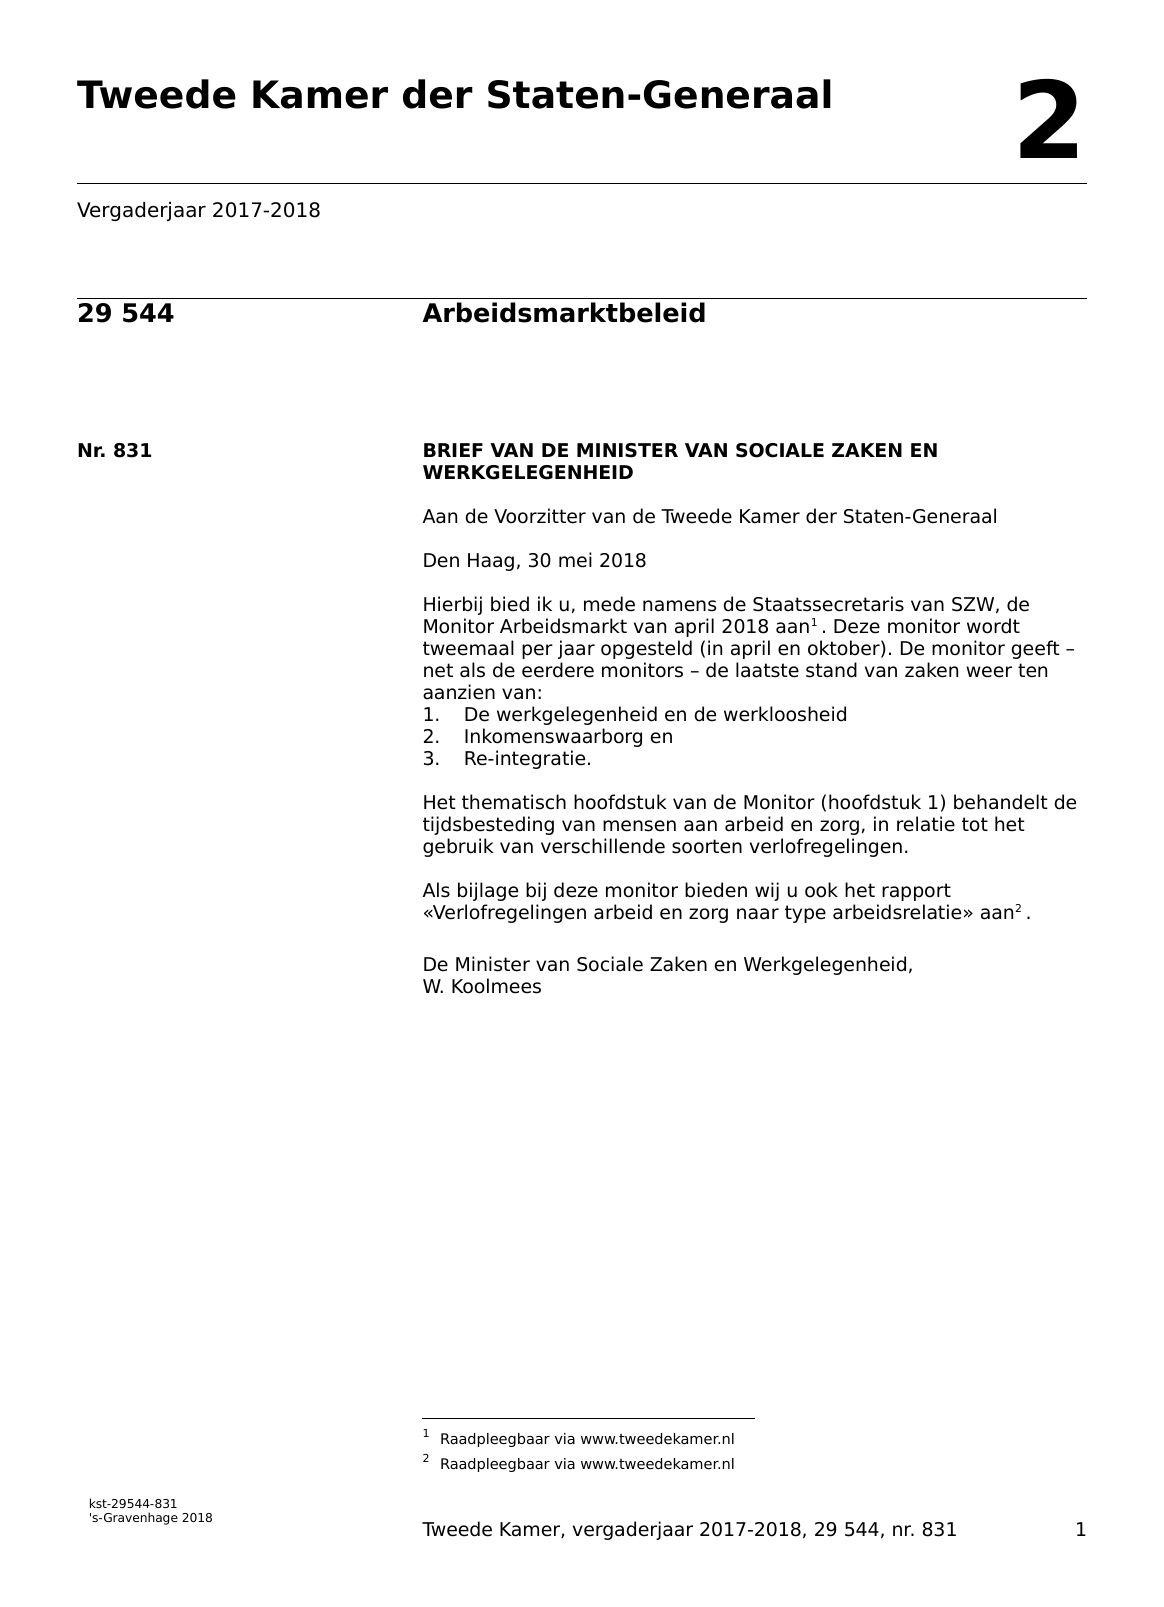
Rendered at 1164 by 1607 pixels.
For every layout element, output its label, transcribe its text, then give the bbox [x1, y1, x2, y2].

table_header Tweede Kamer der Staten-Generaal [77, 59, 886, 183]
text 2. Inkomenswaarborg en [422, 726, 1087, 748]
text Hierbij bied ik u, mede namens de Staatssecretaris van SZW, de Monitor Arbeidsmarkt van april 2018 aan. Deze monitor wordt tweemaal per jaar opgesteld (in april en oktober). De monitor geeft – net als de eerdere monitors – de laatste stand van zaken weer ten aanzien van: [422, 594, 1087, 704]
text Het thematisch hoofdstuk van de Monitor (hoofdstuk 1) behandelt de tijdsbesteding van mensen aan arbeid en zorg, in relatie tot het gebruik van verschillende soorten verlofregelingen. [422, 792, 1087, 858]
text Raadpleegbaar via www.tweedekamer.nl [422, 1427, 1087, 1449]
text 3. Re-integratie. [422, 748, 1087, 770]
text De Minister van Sociale Zaken en Werkgelegenheid, W. Koolmees [422, 954, 1087, 998]
table_cell Vergaderjaar 2017-2018 [77, 184, 1087, 298]
table_header 2 [886, 59, 1087, 183]
subtitle Nr. 831 BRIEF VAN DE MINISTER VAN SOCIALE ZAKEN EN WERKGELEGENHEID [77, 440, 1087, 484]
text Aan de Voorzitter van de Tweede Kamer der Staten-Generaal [422, 506, 1087, 528]
text 1. De werkgelegenheid en de werkloosheid [422, 704, 1087, 726]
text Den Haag, 30 mei 2018 [422, 550, 1087, 572]
text 's-Gravenhage 2018 [88, 1511, 323, 1525]
text Als bijlage bij deze monitor bieden wij u ook het rapport «Verlofregelingen arbeid en zorg naar type arbeidsrelatie» aan. [422, 880, 1087, 924]
text Raadpleegbaar via www.tweedekamer.nl [422, 1452, 1087, 1474]
subtitle 29 544 Arbeidsmarktbeleid [77, 299, 1087, 329]
text kst-29544-831 [88, 1497, 323, 1511]
